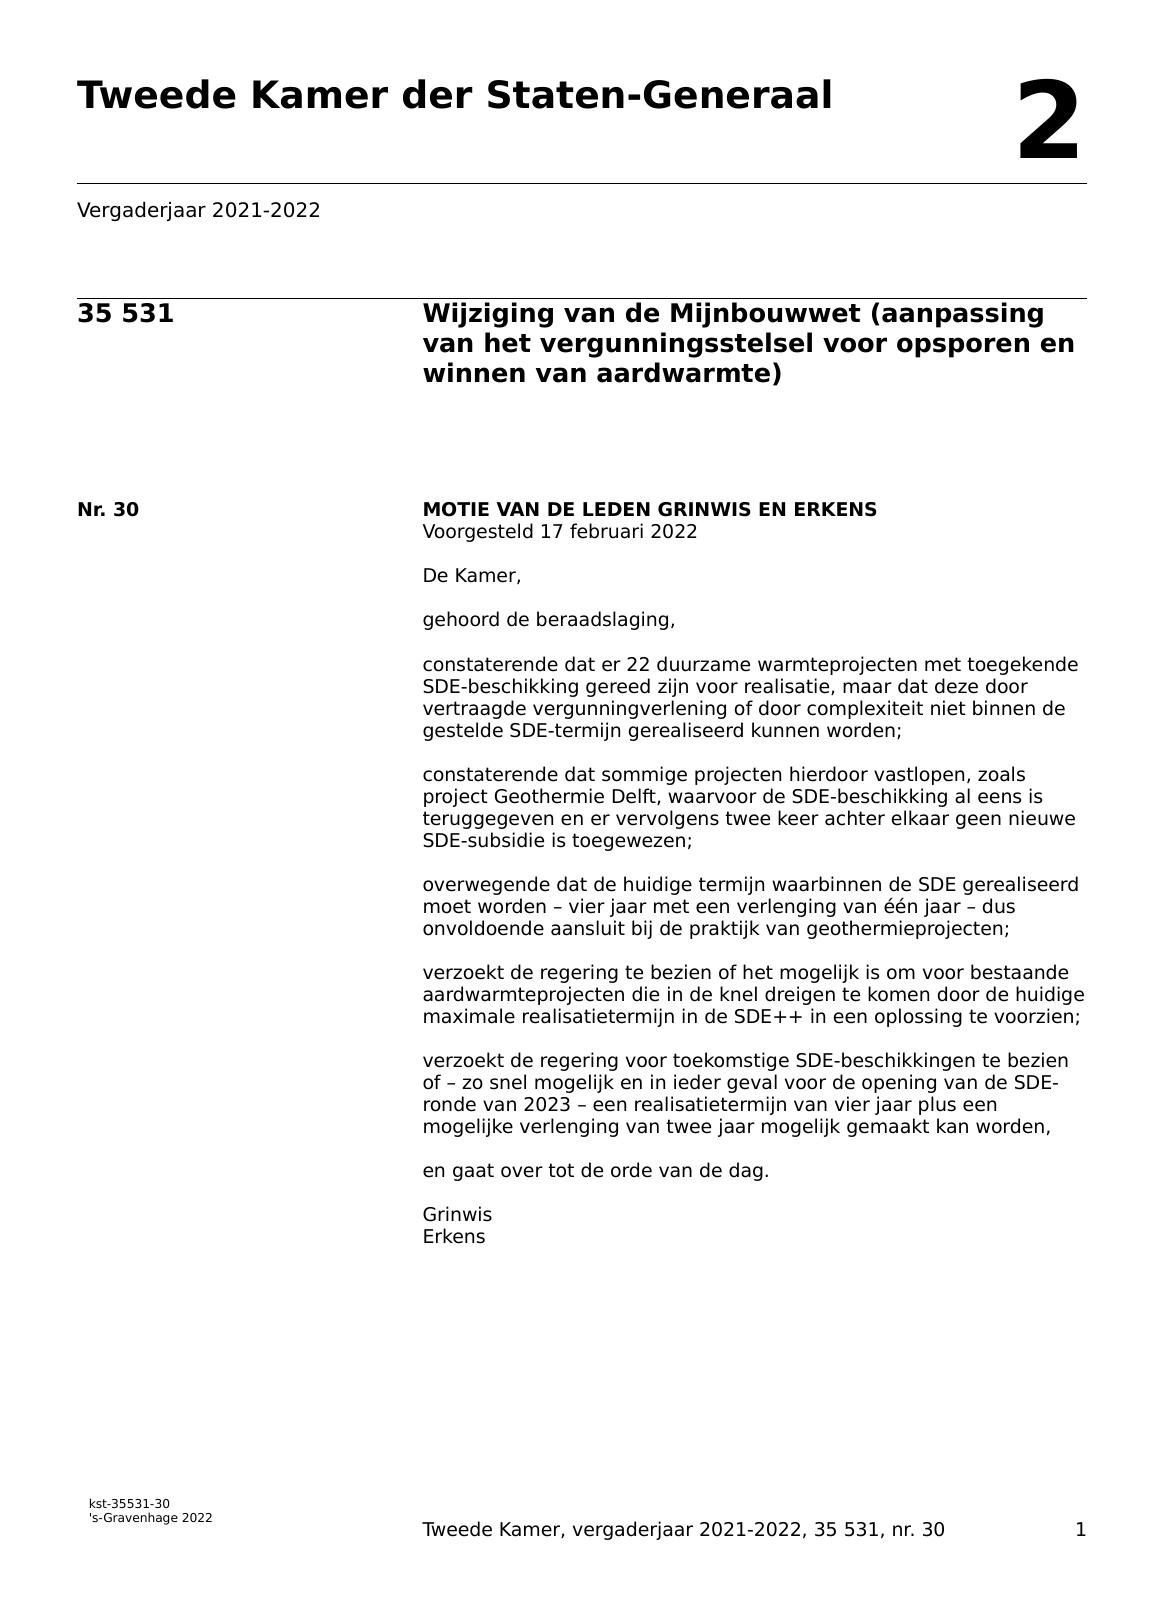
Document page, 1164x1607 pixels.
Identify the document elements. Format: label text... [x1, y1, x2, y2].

text De Kamer, [422, 565, 1087, 587]
text overwegende dat de huidige termijn waarbinnen de SDE gerealiseerd moet worden – vier jaar met een verlenging van één jaar – dus onvoldoende aansluit bij de praktijk van geothermieprojecten; [422, 874, 1087, 940]
table_header Tweede Kamer der Staten-Generaal [77, 59, 886, 183]
text gehoord de beraadslaging, [422, 609, 1087, 631]
text 's-Gravenhage 2022 [88, 1511, 323, 1525]
text constaterende dat er 22 duurzame warmteprojecten met toegekende SDE-beschikking gereed zijn voor realisatie, maar dat deze door vertraagde vergunningverlening of door complexiteit niet binnen de gestelde SDE-termijn gerealiseerd kunnen worden; [422, 653, 1087, 741]
table_header 2 [886, 59, 1087, 183]
text kst-35531-30 [88, 1497, 323, 1511]
text Erkens [422, 1226, 1087, 1248]
text Grinwis [422, 1204, 1087, 1226]
text Voorgesteld 17 februari 2022 [422, 521, 1087, 543]
text en gaat over tot de orde van de dag. [422, 1160, 1087, 1182]
text constaterende dat sommige projecten hierdoor vastlopen, zoals project Geothermie Delft, waarvoor de SDE-beschikking al eens is teruggegeven en er vervolgens twee keer achter elkaar geen nieuwe SDE-subsidie is toegewezen; [422, 764, 1087, 852]
table_cell Vergaderjaar 2021-2022 [77, 184, 1087, 298]
subtitle Nr. 30 MOTIE VAN DE LEDEN GRINWIS EN ERKENS [77, 499, 1087, 521]
text verzoekt de regering voor toekomstige SDE-beschikkingen te bezien of – zo snel mogelijk en in ieder geval voor de opening van de SDE-ronde van 2023 – een realisatietermijn van vier jaar plus een mogelijke verlenging van twee jaar mogelijk gemaakt kan worden, [422, 1050, 1087, 1138]
text verzoekt de regering te bezien of het mogelijk is om voor bestaande aardwarmteprojecten die in de knel dreigen te komen door de huidige maximale realisatietermijn in de SDE++ in een oplossing te voorzien; [422, 962, 1087, 1028]
subtitle 35 531 Wijziging van de Mijnbouwwet (aanpassing van het vergunningsstelsel voor opsporen en winnen van aardwarmte) [77, 299, 1087, 388]
